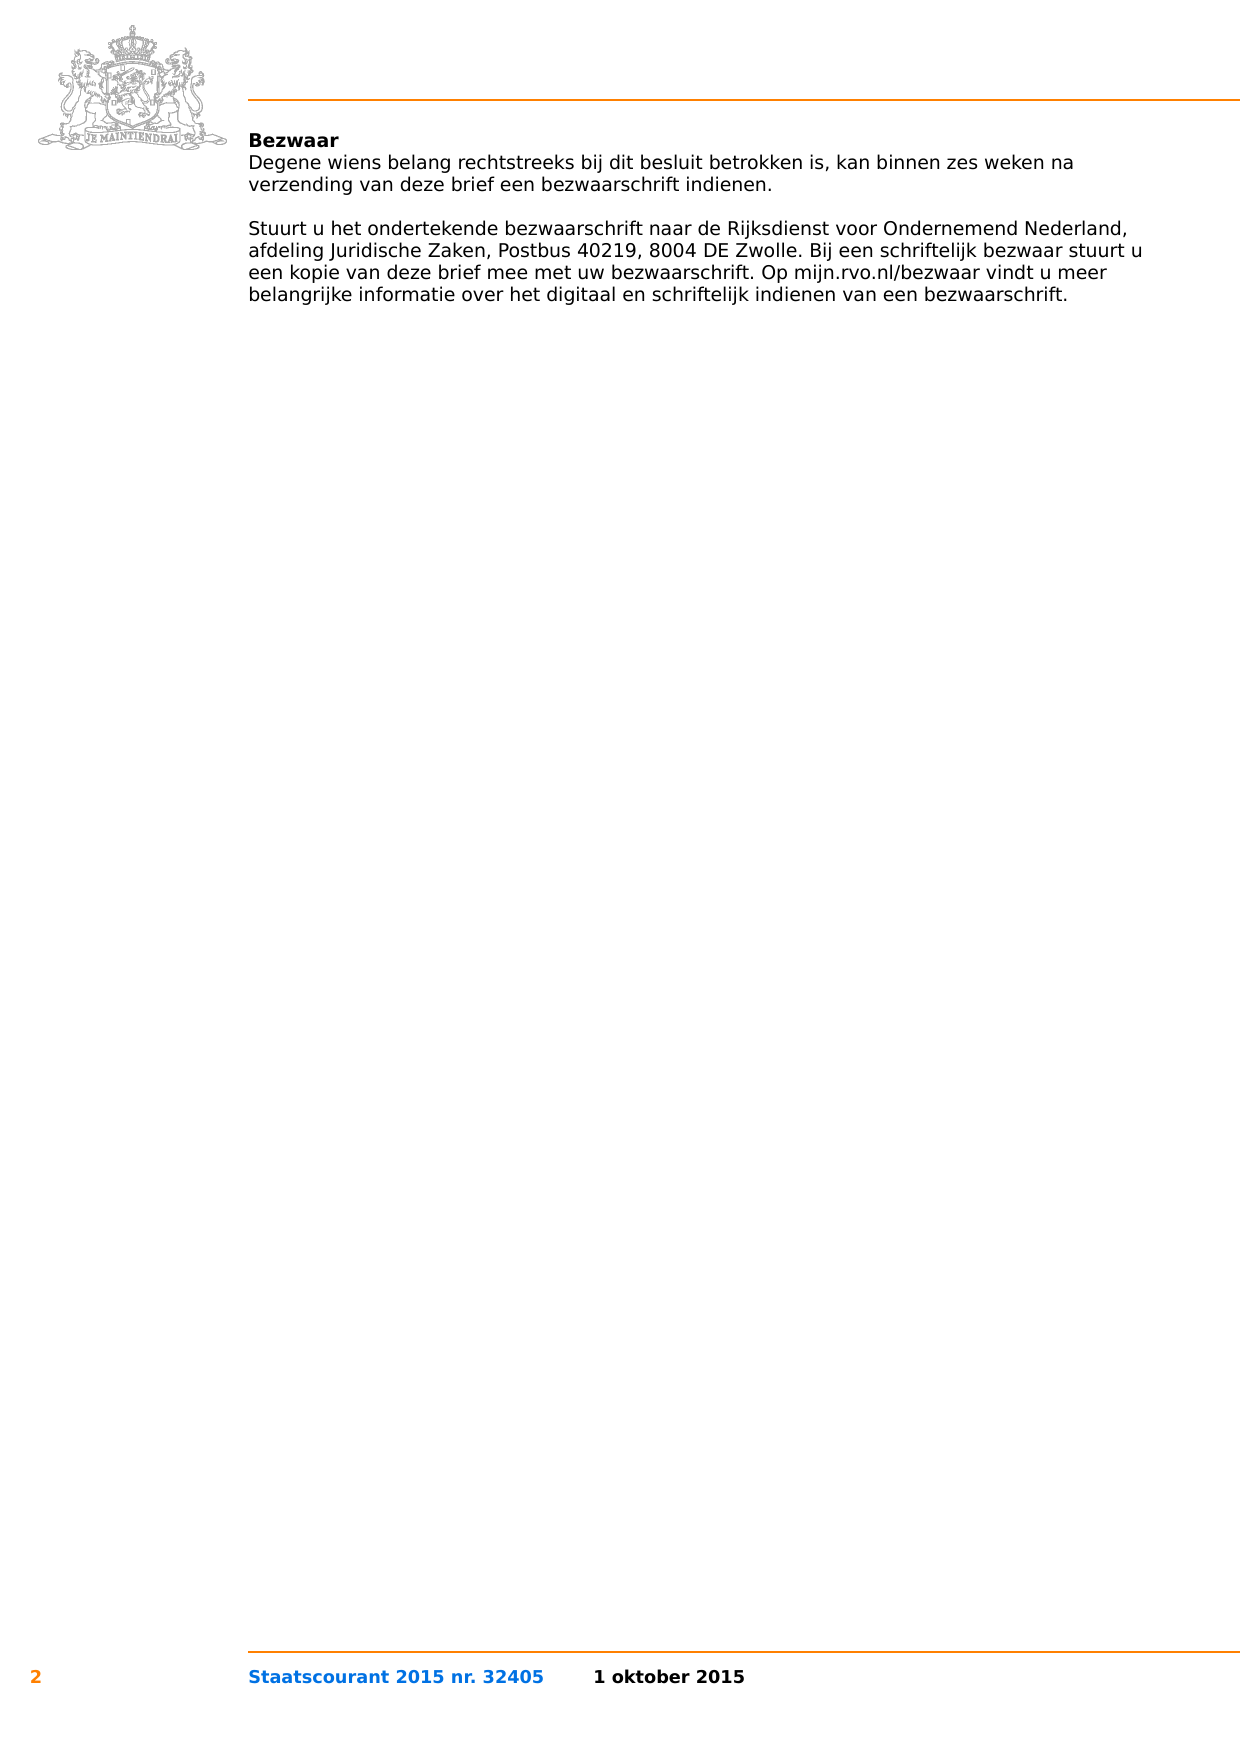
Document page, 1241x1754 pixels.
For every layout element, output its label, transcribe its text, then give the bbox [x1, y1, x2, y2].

text Degene wiens belang rechtstreeks bij dit besluit betrokken is, kan binnen zes weken na verzending van deze brief een bezwaarschrift indienen. [248, 152, 1163, 196]
text Bezwaar [248, 130, 1163, 152]
picture [38, 25, 227, 150]
text Stuurt u het ondertekende bezwaarschrift naar de Rijksdienst voor Ondernemend Nederland, afdeling Juridische Zaken, Postbus 40219, 8004 DE Zwolle. Bij een schriftelijk bezwaar stuurt u een kopie van deze brief mee met uw bezwaarschrift. Op mijn.rvo.nl/bezwaar vindt u meer belangrijke informatie over het digitaal en schriftelijk indienen van een bezwaarschrift. [248, 218, 1163, 306]
